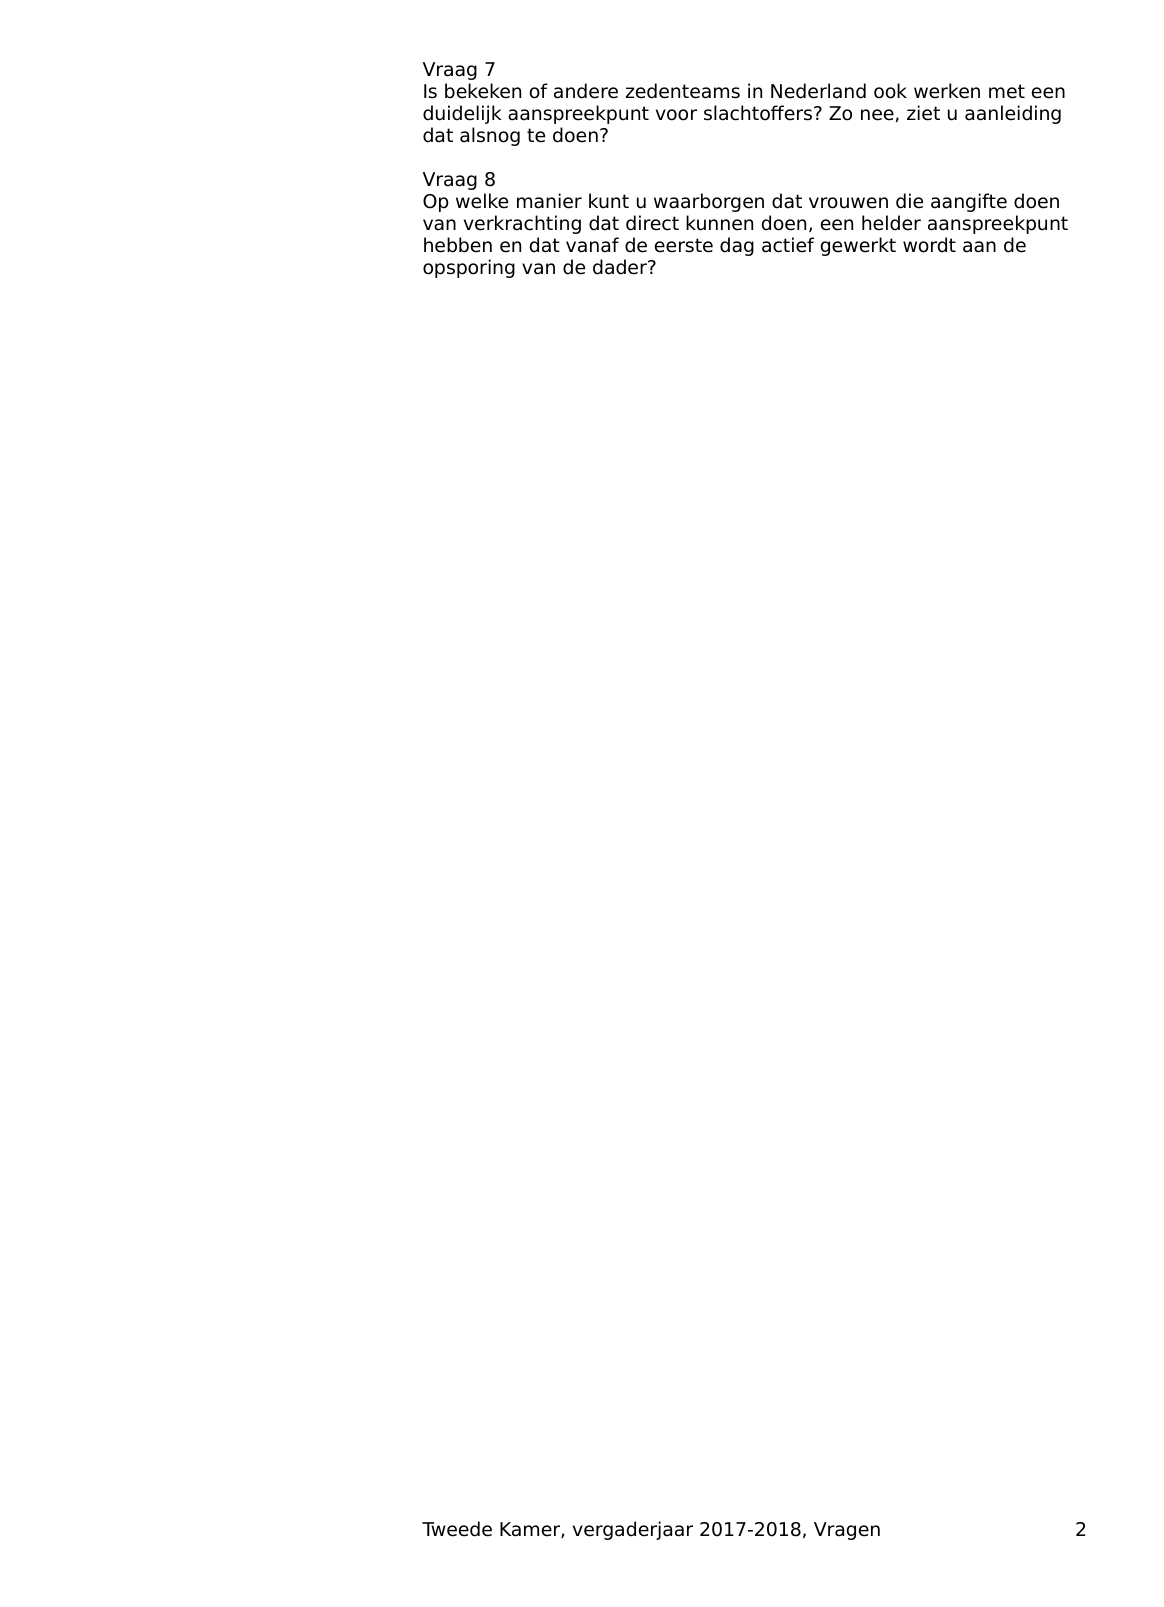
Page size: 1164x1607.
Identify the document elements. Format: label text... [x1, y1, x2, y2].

text Is bekeken of andere zedenteams in Nederland ook werken met een duidelijk aanspreekpunt voor slachtoffers? Zo nee, ziet u aanleiding dat alsnog te doen? [422, 81, 1087, 147]
text Op welke manier kunt u waarborgen dat vrouwen die aangifte doen van verkrachting dat direct kunnen doen, een helder aanspreekpunt hebben en dat vanaf de eerste dag actief gewerkt wordt aan de opsporing van de dader? [422, 191, 1087, 279]
text Vraag 8 [422, 169, 1087, 191]
text Vraag 7 [422, 59, 1087, 81]
